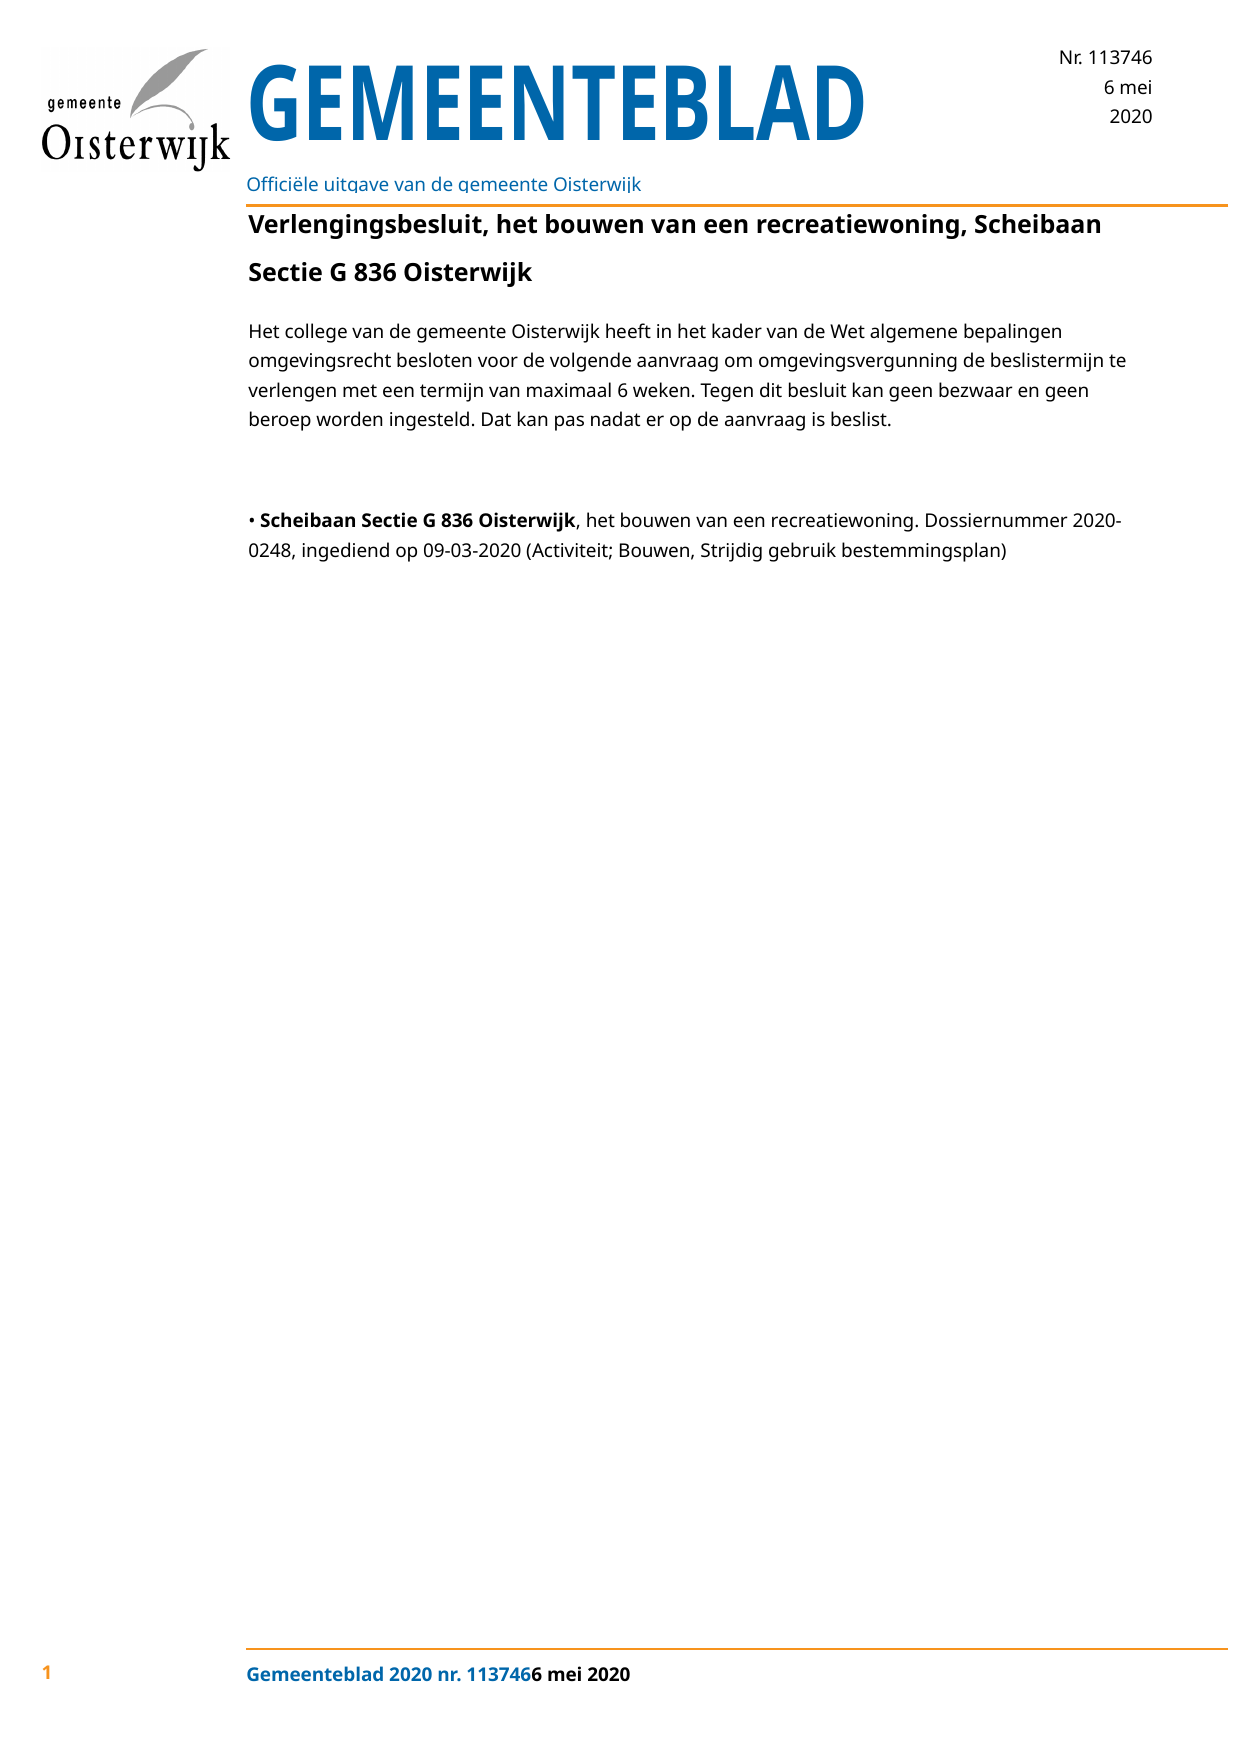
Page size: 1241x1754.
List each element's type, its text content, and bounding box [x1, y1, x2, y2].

picture [41, 47, 231, 172]
text • Scheibaan Sectie G 836 Oisterwijk, het bouwen van een recreatiewoning. Dossiernummer 2020-0248, ingediend op 09-03-2020 (Activiteit; Bouwen, Strijdig gebruik bestemmingsplan) [248, 507, 1152, 563]
text Het college van de gemeente Oisterwijk heeft in het kader van de Wet algemene bepalingen omgevingsrecht besloten voor de volgende aanvraag om omgevingsvergunning de beslistermijn te verlengen met een termijn van maximaal 6 weken. Tegen dit besluit kan geen bezwaar en geen beroep worden ingesteld. Dat kan pas nadat er op de aanvraag is beslist. [248, 318, 1152, 432]
text Verlengingsbesluit, het bouwen van een recreatiewoning, Scheibaan Sectie G 836 Oisterwijk [248, 207, 1152, 288]
